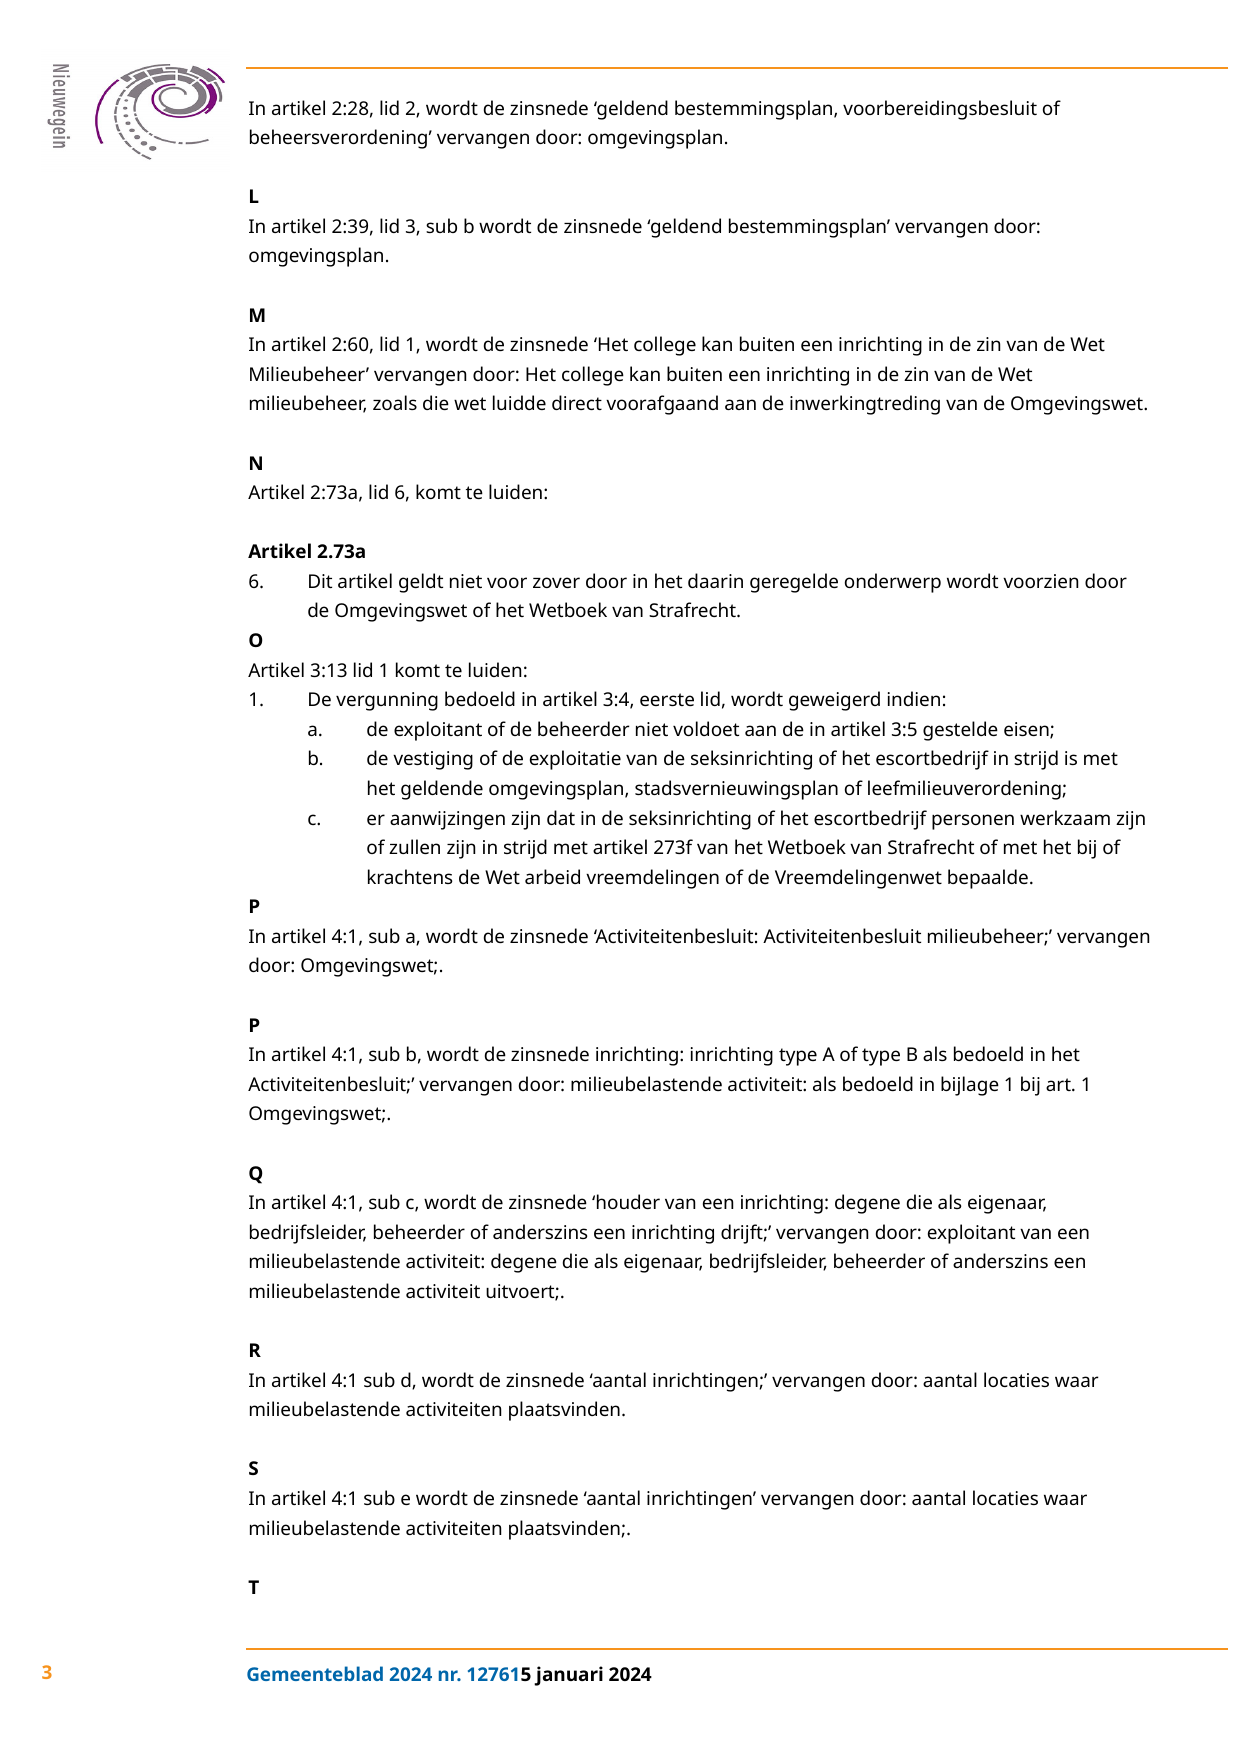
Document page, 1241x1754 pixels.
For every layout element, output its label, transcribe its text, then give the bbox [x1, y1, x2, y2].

text M [248, 302, 1152, 328]
text In artikel 4:1, sub b, wordt de zinsnede inrichting: inrichting type A of type B als bedoeld in het Activiteitenbesluit;’ vervangen door: milieubelastende activiteit: als bedoeld in bijlage 1 bij art. 1 Omgevingswet;. [248, 1041, 1152, 1126]
list De vergunning bedoeld in artikel 3:4, eerste lid, wordt geweigerd indien: [248, 686, 1152, 712]
text P [248, 893, 1152, 919]
text O [248, 627, 1152, 653]
text N [248, 450, 1152, 476]
text In artikel 4:1, sub a, wordt de zinsnede ‘Activiteitenbesluit: Activiteitenbesluit milieubeheer;’ vervangen door: Omgevingswet;. [248, 923, 1152, 978]
text Q [248, 1160, 1152, 1186]
text S [248, 1456, 1152, 1481]
text Artikel 2.73a [248, 538, 1152, 564]
text L [248, 183, 1152, 209]
text T [248, 1574, 1152, 1600]
text In artikel 4:1 sub d, wordt de zinsnede ‘aantal inrichtingen;’ vervangen door: aantal locaties waar milieubelastende activiteiten plaatsvinden. [248, 1367, 1152, 1422]
text In artikel 2:28, lid 2, wordt de zinsnede ‘geldend bestemmingsplan, voorbereidingsbesluit of beheersverordening’ vervangen door: omgevingsplan. [248, 95, 1152, 150]
text In artikel 4:1, sub c, wordt de zinsnede ‘houder van een inrichting: degene die als eigenaar, bedrijfsleider, beheerder of anderszins een inrichting drijft;’ vervangen door: exploitant van een milieubelastende activiteit: degene die als eigenaar, bedrijfsleider, beheerder of anderszins een milieubelastende activiteit uitvoert;. [248, 1189, 1152, 1304]
picture [41, 47, 231, 172]
text Artikel 2:73a, lid 6, komt te luiden: [248, 479, 1152, 505]
text In artikel 2:39, lid 3, sub b wordt de zinsnede ‘geldend bestemmingsplan’ vervangen door: omgevingsplan. [248, 213, 1152, 268]
text In artikel 2:60, lid 1, wordt de zinsnede ‘Het college kan buiten een inrichting in de zin van de Wet Milieubeheer’ vervangen door: Het college kan buiten een inrichting in de zin van de Wet milieubeheer, zoals die wet luidde direct voorafgaand aan de inwerkingtreding van de Omgevingswet. [248, 331, 1152, 416]
list Dit artikel geldt niet voor zover door in het daarin geregelde onderwerp wordt voorzien door de Omgevingswet of het Wetboek van Strafrecht. [248, 568, 1152, 623]
text P [248, 1012, 1152, 1038]
list de exploitant of de beheerder niet voldoet aan de in artikel 3:5 gestelde eisen; [307, 716, 1152, 742]
text Artikel 3:13 lid 1 komt te luiden: [248, 657, 1152, 683]
list er aanwijzingen zijn dat in de seksinrichting of het escortbedrijf personen werkzaam zijn of zullen zijn in strijd met artikel 273f van het Wetboek van Strafrecht of met het bij of krachtens de Wet arbeid vreemdelingen of de Vreemdelingenwet bepaalde. [307, 805, 1152, 890]
list de vestiging of de exploitatie van de seksinrichting of het escortbedrijf in strijd is met het geldende omgevingsplan, stadsvernieuwingsplan of leefmilieuverordening; [307, 746, 1152, 801]
text In artikel 4:1 sub e wordt de zinsnede ‘aantal inrichtingen’ vervangen door: aantal locaties waar milieubelastende activiteiten plaatsvinden;. [248, 1485, 1152, 1541]
text R [248, 1337, 1152, 1363]
